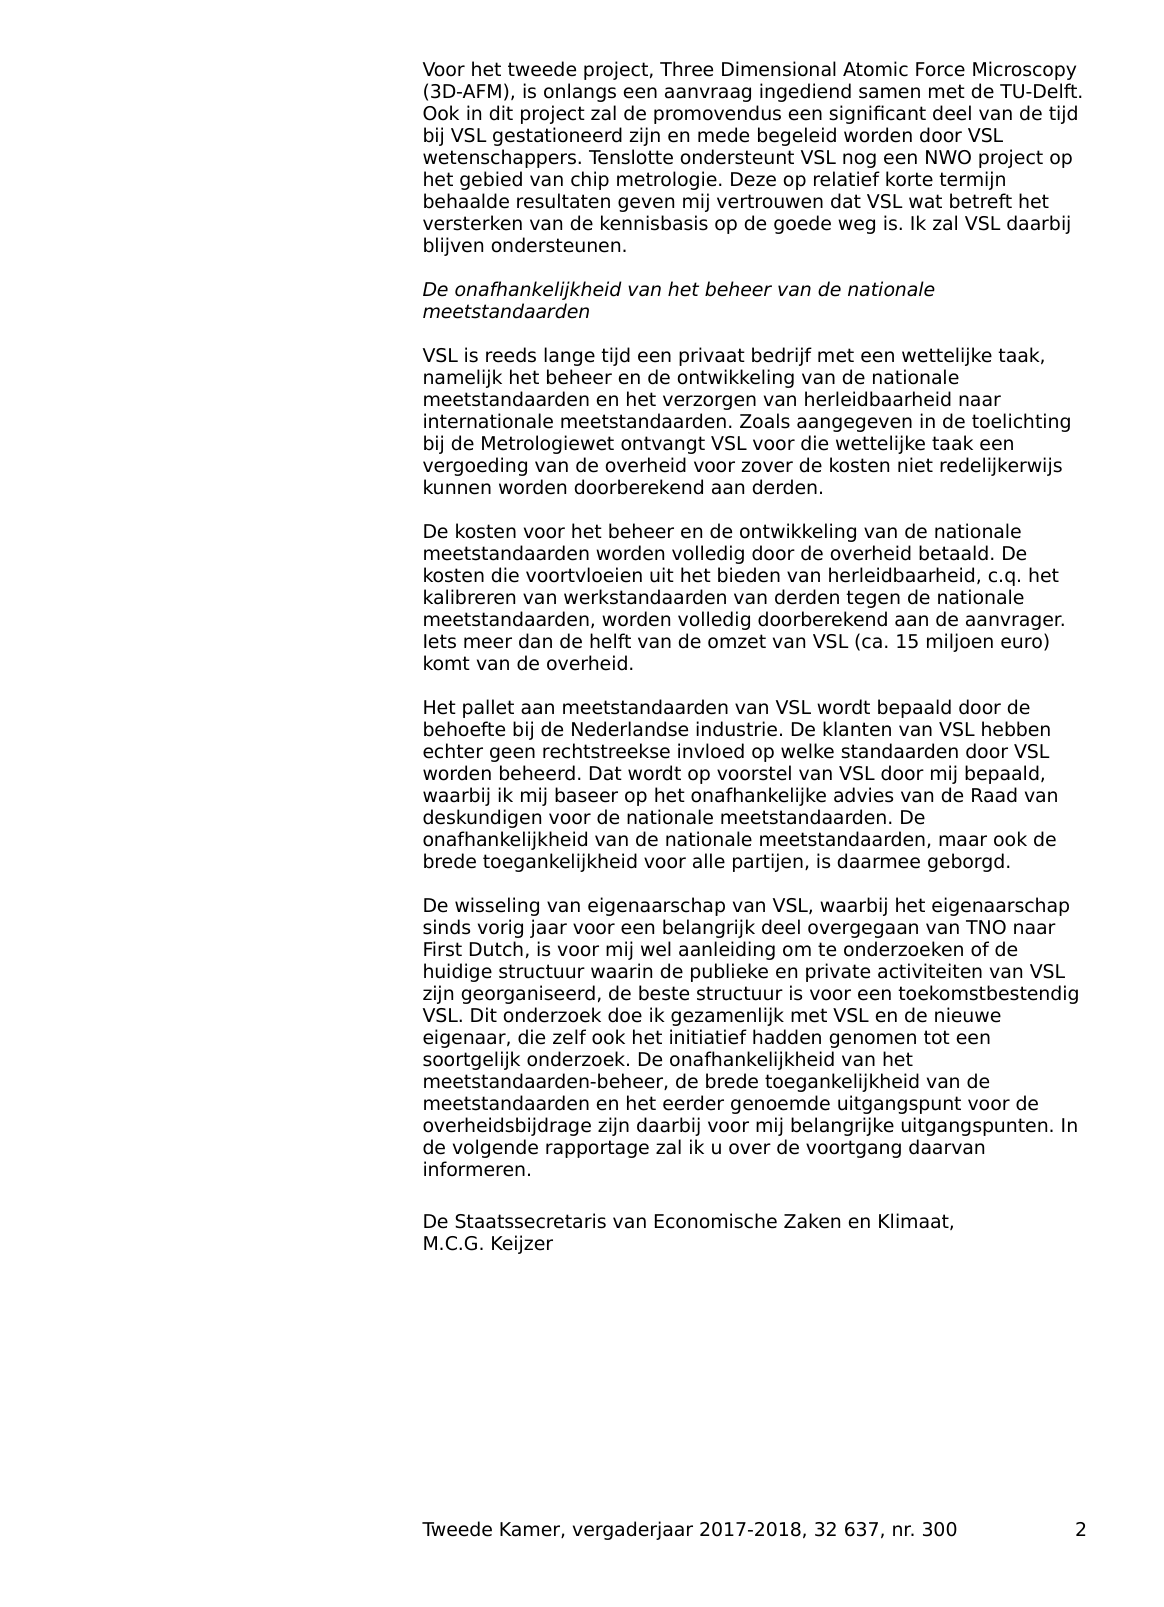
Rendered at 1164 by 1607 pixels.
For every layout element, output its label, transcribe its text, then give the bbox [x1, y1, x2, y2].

subtitle De onafhankelijkheid van het beheer van de nationale meetstandaarden [422, 279, 1087, 323]
text De kosten voor het beheer en de ontwikkeling van de nationale meetstandaarden worden volledig door de overheid betaald. De kosten die voortvloeien uit het bieden van herleidbaarheid, c.q. het kalibreren van werkstandaarden van derden tegen de nationale meetstandaarden, worden volledig doorberekend aan de aanvrager. Iets meer dan de helft van de omzet van VSL (ca. 15 miljoen euro) komt van de overheid. [422, 521, 1087, 675]
text Het pallet aan meetstandaarden van VSL wordt bepaald door de behoefte bij de Nederlandse industrie. De klanten van VSL hebben echter geen rechtstreekse invloed op welke standaarden door VSL worden beheerd. Dat wordt op voorstel van VSL door mij bepaald, waarbij ik mij baseer op het onafhankelijke advies van de Raad van deskundigen voor de nationale meetstandaarden. De onafhankelijkheid van de nationale meetstandaarden, maar ook de brede toegankelijkheid voor alle partijen, is daarmee geborgd. [422, 697, 1087, 873]
text VSL is reeds lange tijd een privaat bedrijf met een wettelijke taak, namelijk het beheer en de ontwikkeling van de nationale meetstandaarden en het verzorgen van herleidbaarheid naar internationale meetstandaarden. Zoals aangegeven in de toelichting bij de Metrologiewet ontvangt VSL voor die wettelijke taak een vergoeding van de overheid voor zover de kosten niet redelijkerwijs kunnen worden doorberekend aan derden. [422, 345, 1087, 499]
text De wisseling van eigenaarschap van VSL, waarbij het eigenaarschap sinds vorig jaar voor een belangrijk deel overgegaan van TNO naar First Dutch, is voor mij wel aanleiding om te onderzoeken of de huidige structuur waarin de publieke en private activiteiten van VSL zijn georganiseerd, de beste structuur is voor een toekomstbestendig VSL. Dit onderzoek doe ik gezamenlijk met VSL en de nieuwe eigenaar, die zelf ook het initiatief hadden genomen tot een soortgelijk onderzoek. De onafhankelijkheid van het meetstandaarden-beheer, de brede toegankelijkheid van de meetstandaarden en het eerder genoemde uitgangspunt voor de overheidsbijdrage zijn daarbij voor mij belangrijke uitgangspunten. In de volgende rapportage zal ik u over de voortgang daarvan informeren. [422, 895, 1087, 1181]
text Voor het tweede project, Three Dimensional Atomic Force Microscopy (3D-AFM), is onlangs een aanvraag ingediend samen met de TU-Delft. Ook in dit project zal de promovendus een significant deel van de tijd bij VSL gestationeerd zijn en mede begeleid worden door VSL wetenschappers. Tenslotte ondersteunt VSL nog een NWO project op het gebied van chip metrologie. Deze op relatief korte termijn behaalde resultaten geven mij vertrouwen dat VSL wat betreft het versterken van de kennisbasis op de goede weg is. Ik zal VSL daarbij blijven ondersteunen. [422, 59, 1087, 257]
text De Staatssecretaris van Economische Zaken en Klimaat, M.C.G. Keijzer [422, 1211, 1087, 1255]
